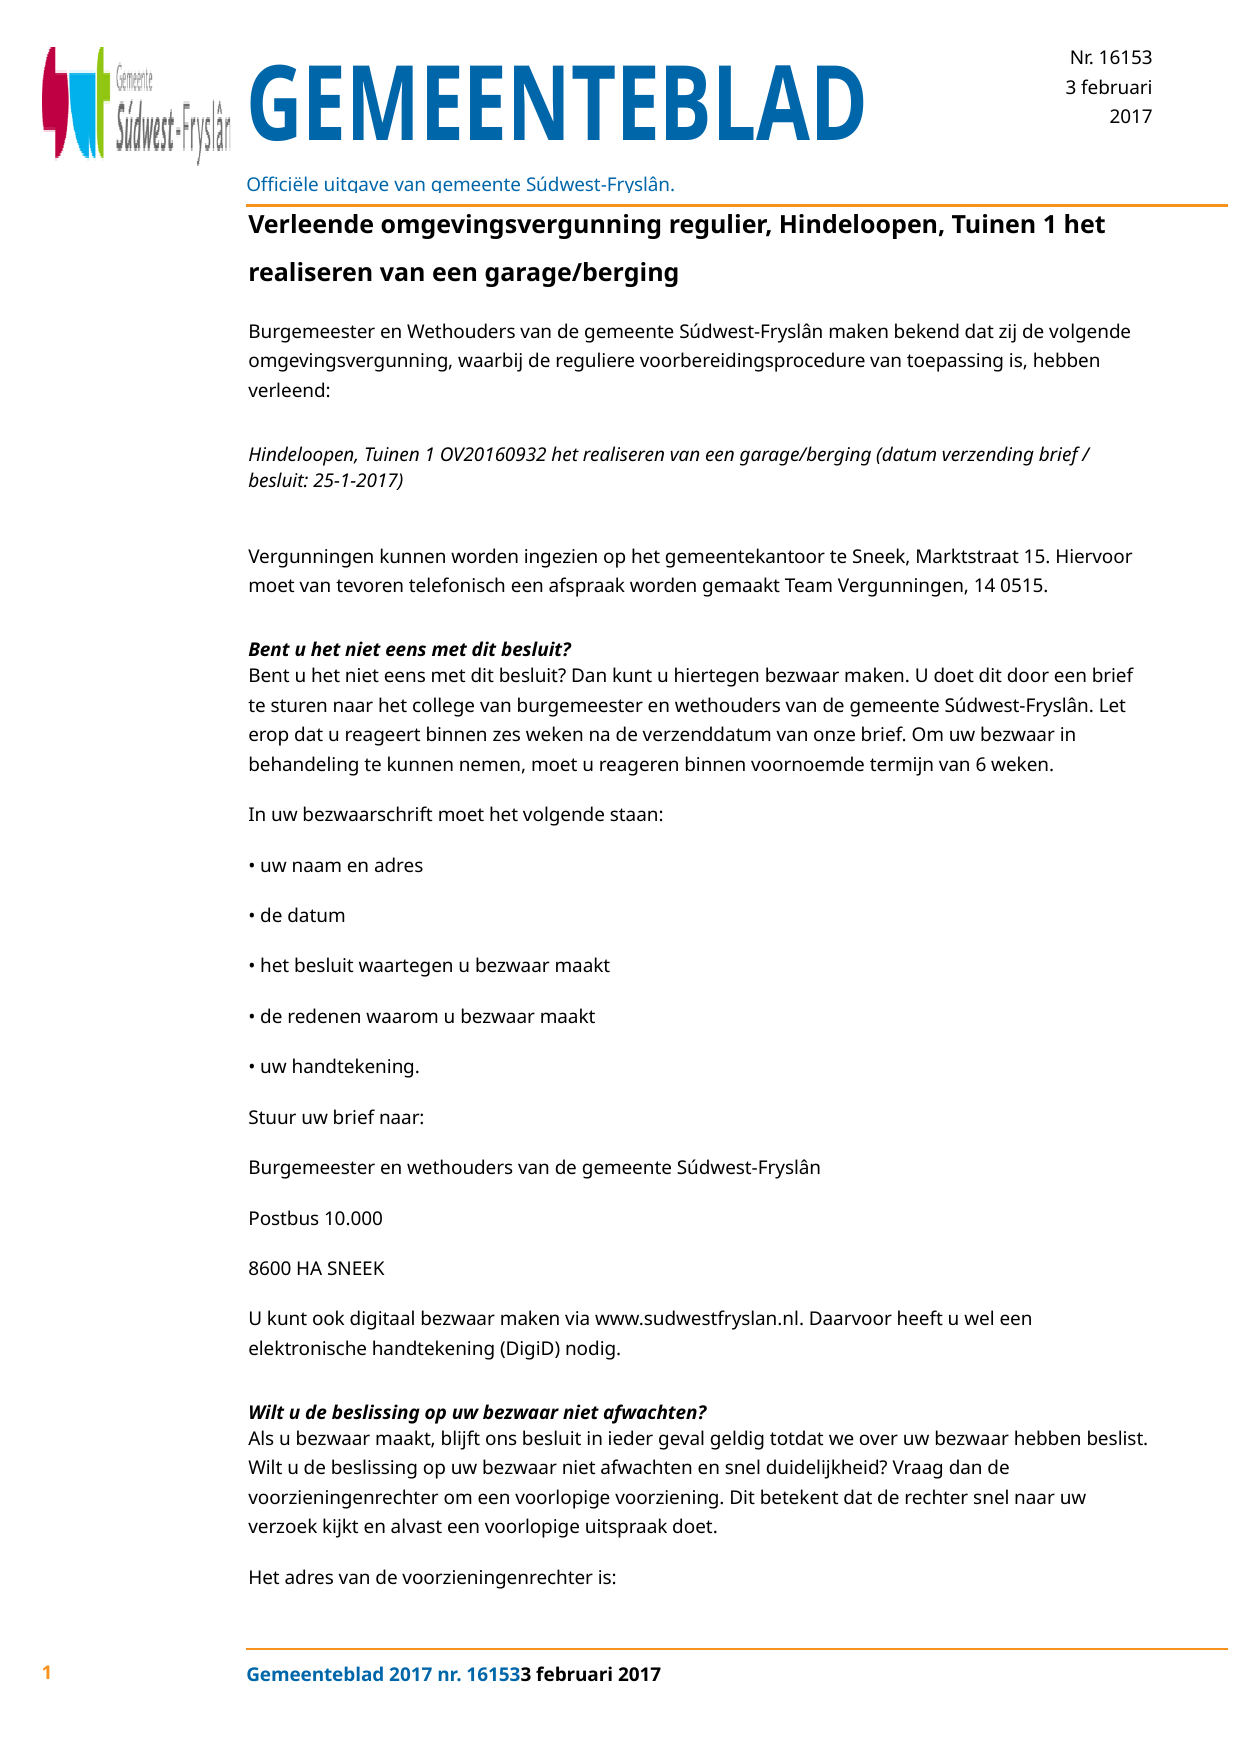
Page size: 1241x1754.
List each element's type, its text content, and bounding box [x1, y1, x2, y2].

text Postbus 10.000 [248, 1205, 1152, 1230]
text • de datum [248, 902, 1152, 928]
text • uw handtekening. [248, 1053, 1152, 1079]
text Burgemeester en wethouders van de gemeente Súdwest-Fryslân [248, 1154, 1152, 1180]
text • de redenen waarom u bezwaar maakt [248, 1003, 1152, 1029]
picture [41, 47, 231, 172]
text Hindeloopen, Tuinen 1 OV20160932 het realiseren van een garage/berging (datum verzending brief / besluit: 25-1-2017) [248, 441, 1152, 492]
text Verleende omgevingsvergunning regulier, Hindeloopen, Tuinen 1 het realiseren van een garage/berging [248, 207, 1152, 288]
text In uw bezwaarschrift moet het volgende staan: [248, 801, 1152, 827]
text Wilt u de beslissing op uw bezwaar niet afwachten? [248, 1399, 1152, 1425]
text Als u bezwaar maakt, blijft ons besluit in ieder geval geldig totdat we over uw bezwaar hebben beslist. Wilt u de beslissing op uw bezwaar niet afwachten en snel duidelijkheid? Vraag dan de voorzieningenrechter om een voorlopige voorziening. Dit betekent dat de rechter snel naar uw verzoek kijkt en alvast een voorlopige uitspraak doet. [248, 1425, 1152, 1539]
text Bent u het niet eens met dit besluit? [248, 636, 1152, 662]
text Het adres van de voorzieningenrechter is: [248, 1564, 1152, 1590]
text Bent u het niet eens met dit besluit? Dan kunt u hiertegen bezwaar maken. U doet dit door een brief te sturen naar het college van burgemeester en wethouders van de gemeente Súdwest-Fryslân. Let erop dat u reageert binnen zes weken na de verzenddatum van onze brief. Om uw bezwaar in behandeling te kunnen nemen, moet u reageren binnen voornoemde termijn van 6 weken. [248, 662, 1152, 777]
text 8600 HA SNEEK [248, 1255, 1152, 1281]
text Vergunningen kunnen worden ingezien op het gemeentekantoor te Sneek, Marktstraat 15. Hiervoor moet van tevoren telefonisch een afspraak worden gemaakt Team Vergunningen, 14 0515. [248, 543, 1152, 598]
text • het besluit waartegen u bezwaar maakt [248, 953, 1152, 978]
text Burgemeester en Wethouders van de gemeente Súdwest-Fryslân maken bekend dat zij de volgende omgevingsvergunning, waarbij de reguliere voorbereidingsprocedure van toepassing is, hebben verleend: [248, 318, 1152, 403]
text • uw naam en adres [248, 852, 1152, 877]
text U kunt ook digitaal bezwaar maken via www.sudwestfryslan.nl. Daarvoor heeft u wel een elektronische handtekening (DigiD) nodig. [248, 1306, 1152, 1361]
text Stuur uw brief naar: [248, 1104, 1152, 1129]
